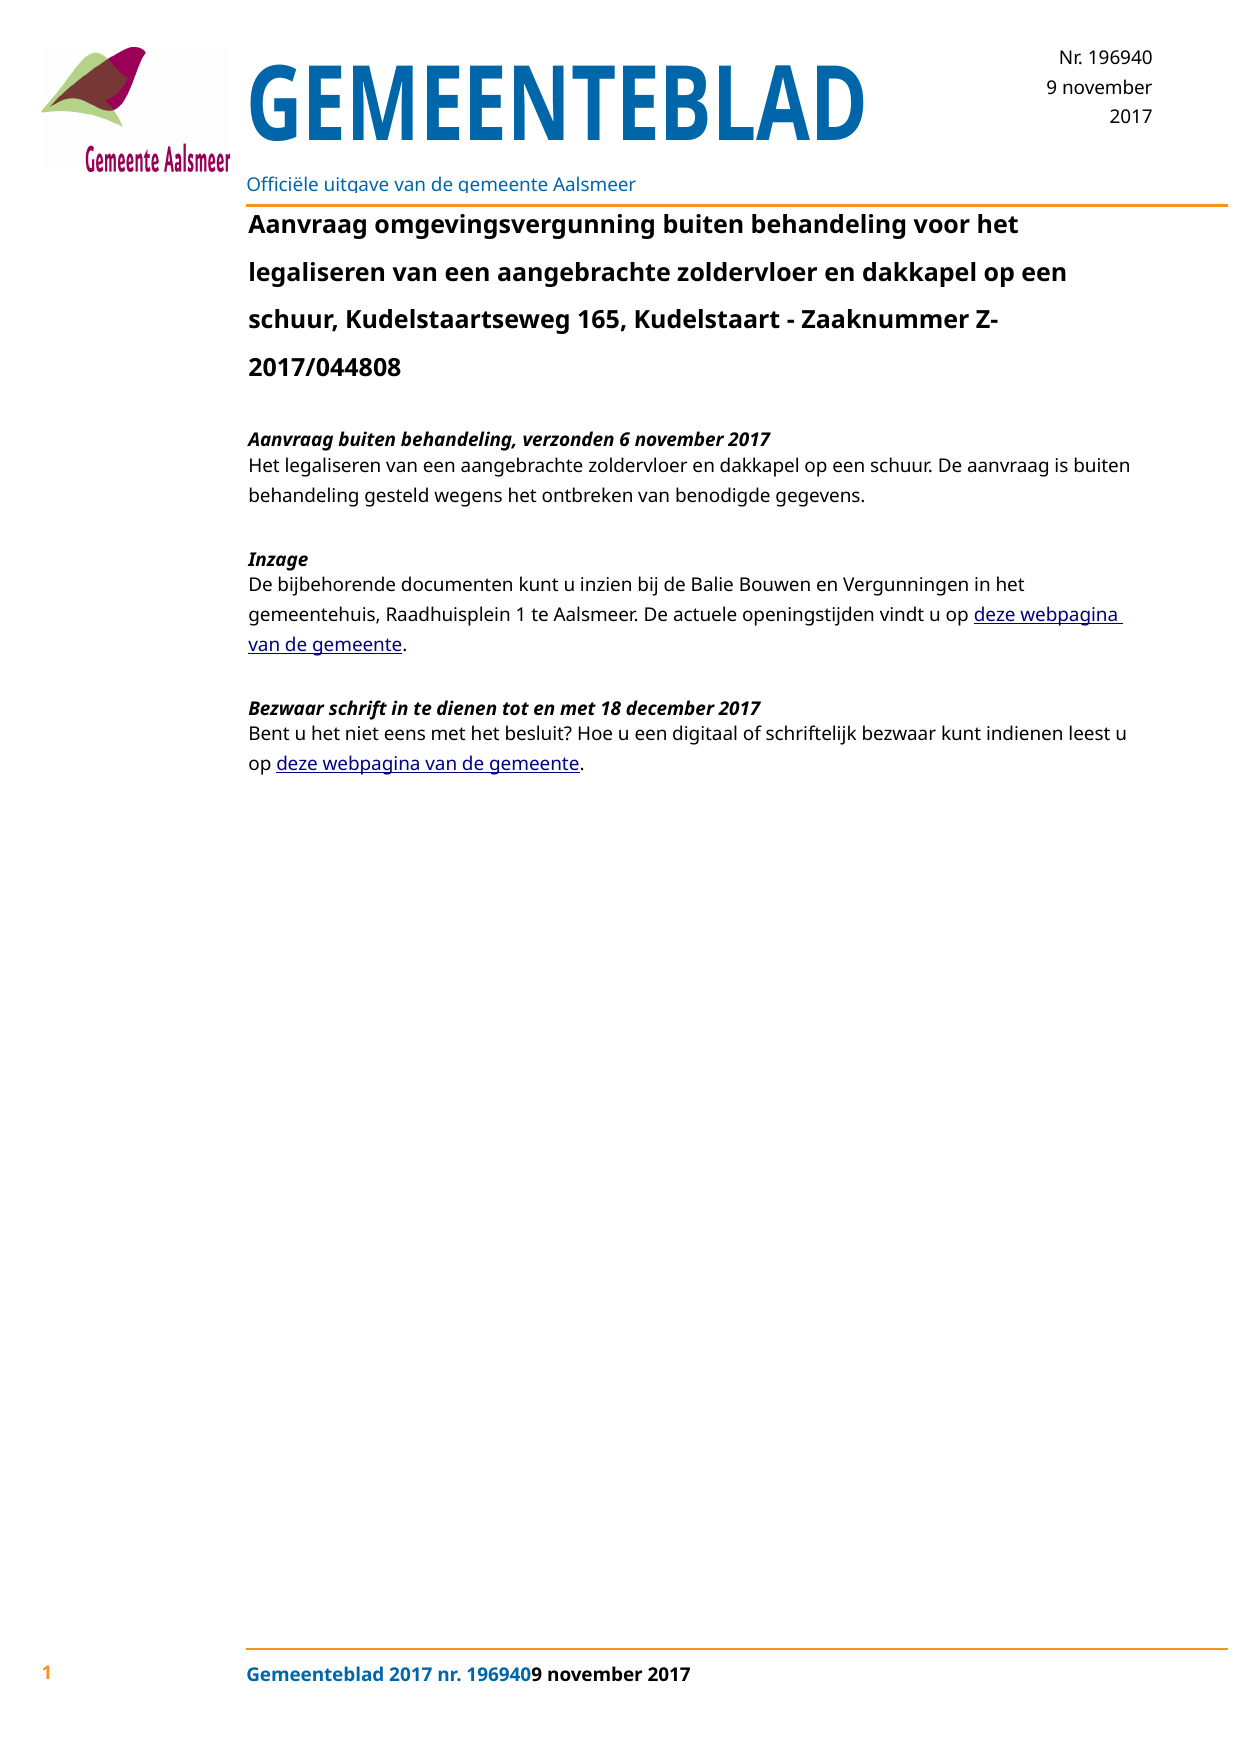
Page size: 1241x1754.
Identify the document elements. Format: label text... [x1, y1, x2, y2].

text Aanvraag omgevingsvergunning buiten behandeling voor het legaliseren van een aangebrachte zoldervloer en dakkapel op een schuur, Kudelstaartseweg 165, Kudelstaart - Zaaknummer Z-2017/044808 [248, 207, 1152, 384]
text Inzage [248, 546, 1152, 572]
picture [41, 47, 231, 172]
text Bent u het niet eens met het besluit? Hoe u een digitaal of schriftelijk bezwaar kunt indienen leest u op deze webpagina van de gemeente. [248, 721, 1152, 776]
text Het legaliseren van een aangebrachte zoldervloer en dakkapel op een schuur. De aanvraag is buiten behandeling gesteld wegens het ontbreken van benodigde gegevens. [248, 452, 1152, 508]
text ​ [248, 801, 1152, 826]
text De bijbehorende documenten kunt u inzien bij de Balie Bouwen en Vergunningen in het gemeentehuis, Raadhuisplein 1 te Aalsmeer. De actuele openingstijden vindt u op deze webpagina van de gemeente. [248, 572, 1152, 657]
text Aanvraag buiten behandeling, verzonden 6 november 2017 [248, 427, 1152, 452]
text Bezwaar schrift in te dienen tot en met 18 december 2017 [248, 695, 1152, 721]
